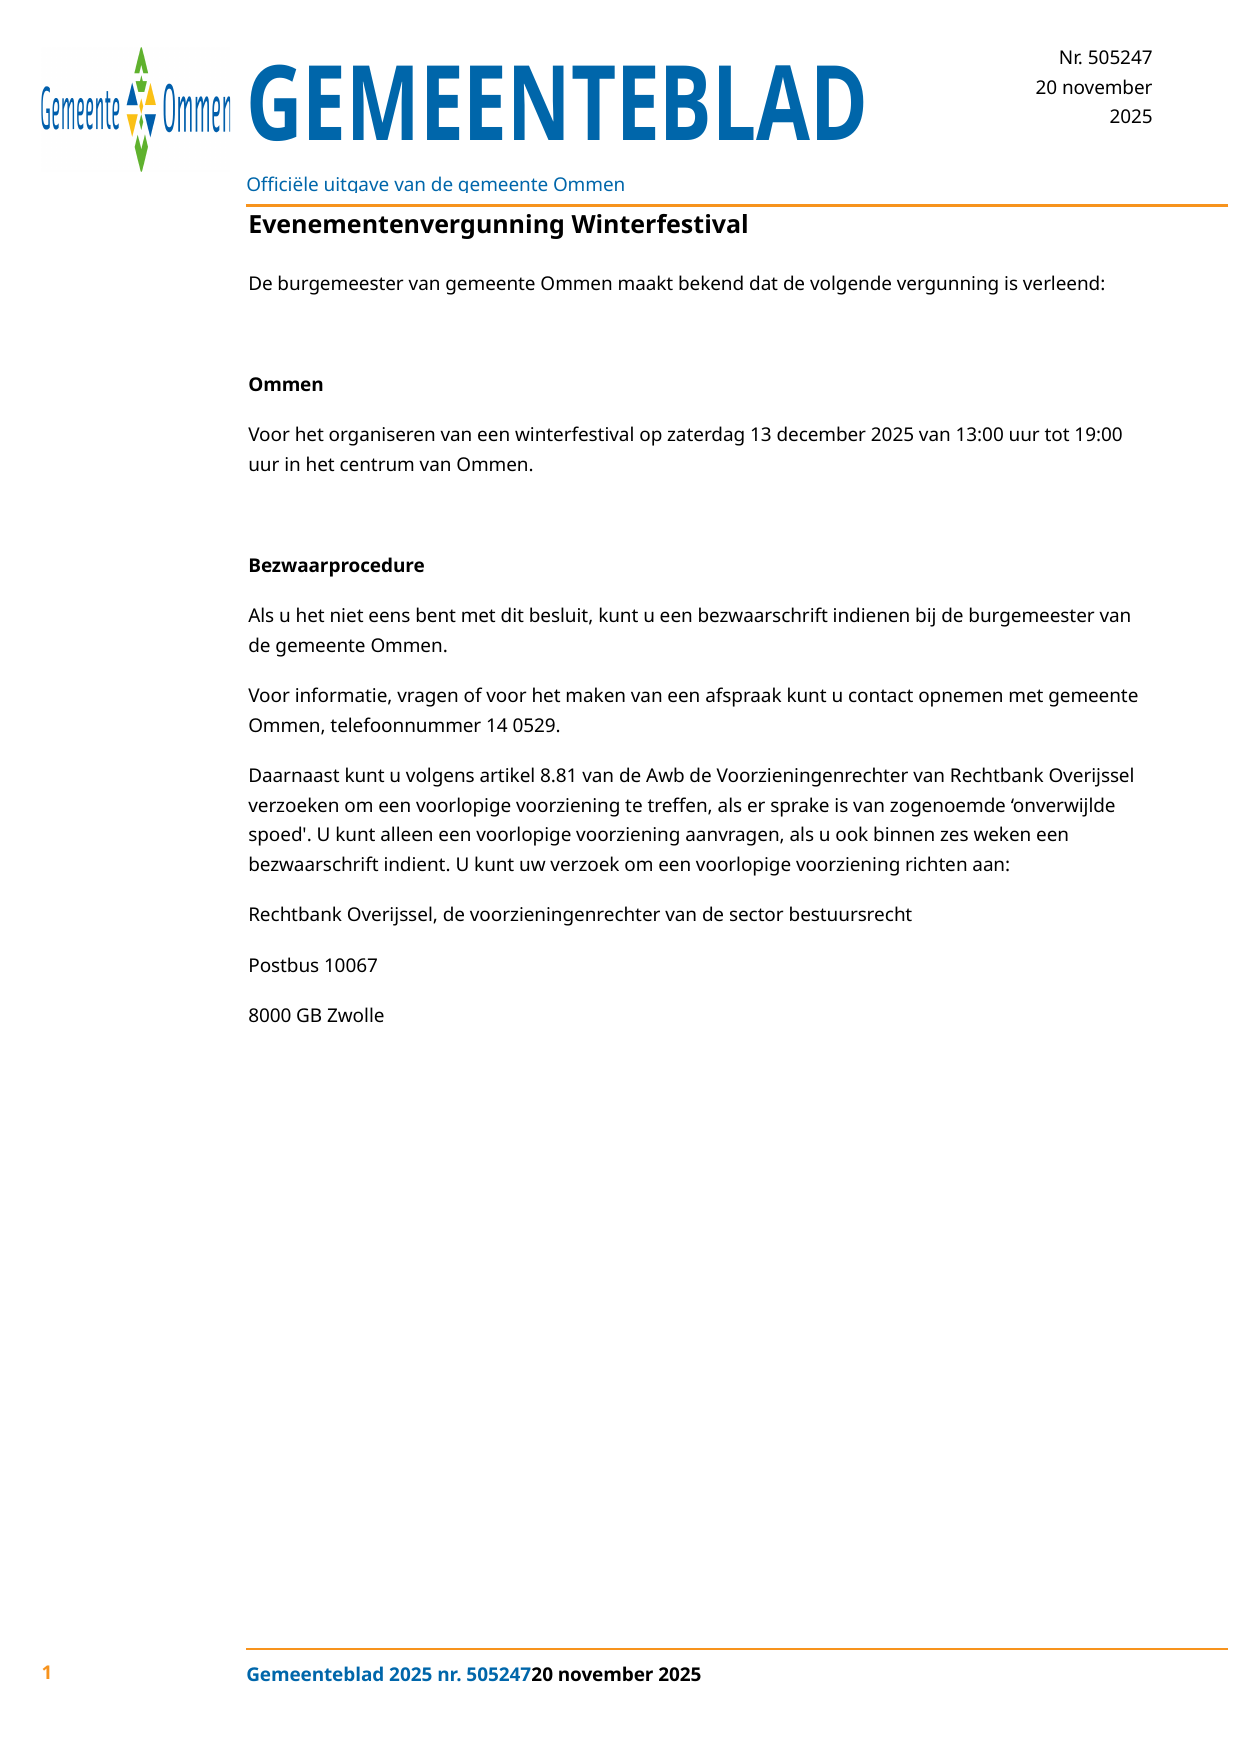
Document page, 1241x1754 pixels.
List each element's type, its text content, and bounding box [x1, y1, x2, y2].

text Evenementenvergunning Winterfestival [248, 207, 1152, 241]
text Ommen [248, 371, 1152, 397]
text Bezwaarprocedure [248, 552, 1152, 578]
text Voor informatie, vragen of voor het maken van een afspraak kunt u contact opnemen met gemeente Ommen, telefoonnummer 14 0529. [248, 682, 1152, 738]
text Als u het niet eens bent met dit besluit, kunt u een bezwaarschrift indienen bij de burgemeester van de gemeente Ommen. [248, 602, 1152, 658]
text 8000 GB Zwolle [248, 1002, 1152, 1028]
picture [41, 47, 231, 172]
text Rechtbank Overijssel, de voorzieningenrechter van de sector bestuursrecht [248, 902, 1152, 927]
text De burgemeester van gemeente Ommen maakt bekend dat de volgende vergunning is verleend: [248, 270, 1152, 296]
text Voor het organiseren van een winterfestival op zaterdag 13 december 2025 van 13:00 uur tot 19:00 uur in het centrum van Ommen. [248, 422, 1152, 477]
text Postbus 10067 [248, 952, 1152, 978]
text Daarnaast kunt u volgens artikel 8.81 van de Awb de Voorzieningenrechter van Rechtbank Overijssel verzoeken om een voorlopige voorziening te treffen, als er sprake is van zogenoemde ‘onverwijlde spoed'. U kunt alleen een voorlopige voorziening aanvragen, als u ook binnen zes weken een bezwaarschrift indient. U kunt uw verzoek om een voorlopige voorziening richten aan: [248, 762, 1152, 877]
